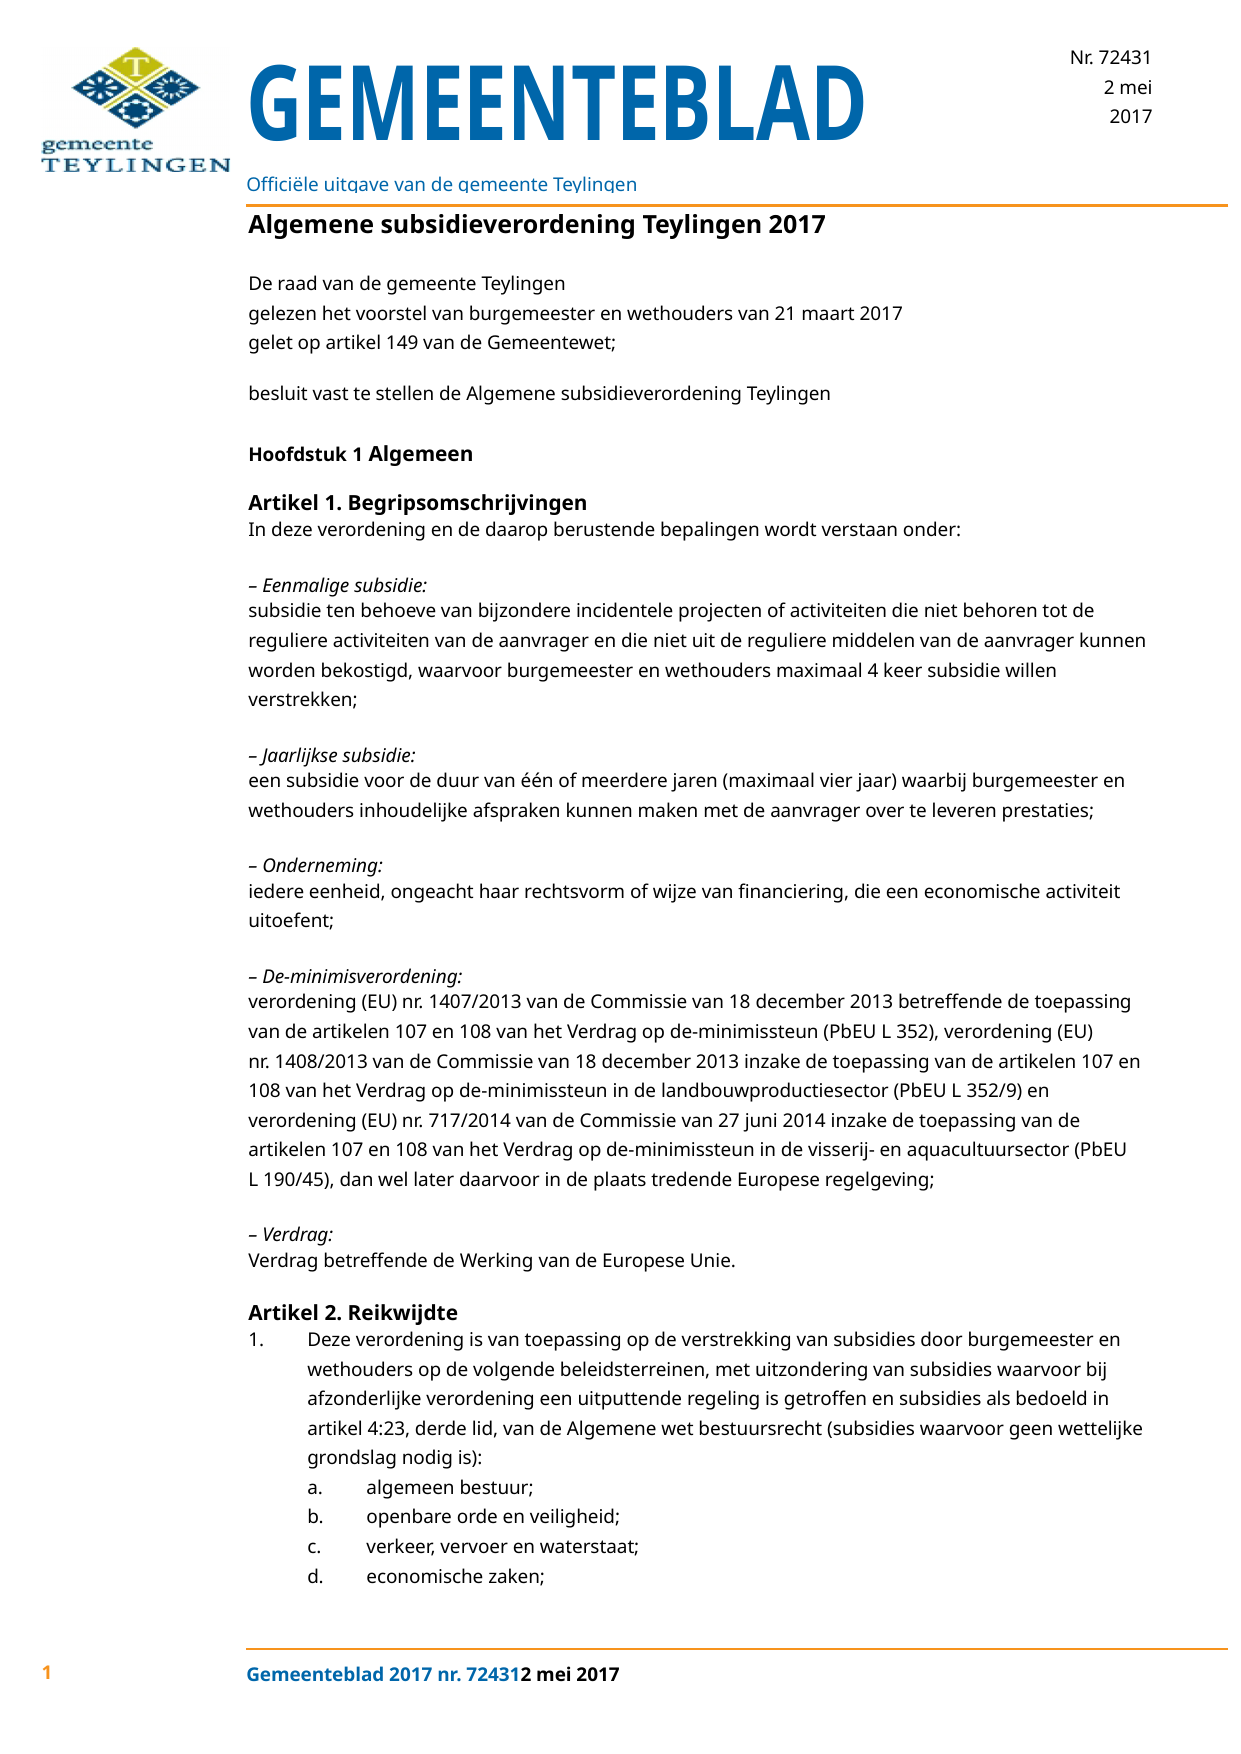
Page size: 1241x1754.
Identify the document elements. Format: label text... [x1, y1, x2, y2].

list verkeer, vervoer en waterstaat; [307, 1533, 1152, 1559]
text besluit vast te stellen de Algemene subsidieverordening Teylingen [248, 380, 1152, 406]
text een subsidie voor de duur van één of meerdere jaren (maximaal vier jaar) waarbij burgemeester en wethouders inhoudelijke afspraken kunnen maken met de aanvrager over te leveren prestaties; [248, 767, 1152, 823]
text – Onderneming: [248, 852, 1152, 878]
text iedere eenheid, ongeacht haar rechtsvorm of wijze van financiering, die een economische activiteit uitoefent; [248, 878, 1152, 933]
text De raad van de gemeente Teylingen [248, 270, 1152, 296]
list algemeen bestuur; [307, 1474, 1152, 1500]
list openbare orde en veiligheid; [307, 1504, 1152, 1529]
picture [41, 47, 231, 172]
text – Jaarlijkse subsidie: [248, 742, 1152, 767]
list economische zaken; [307, 1563, 1152, 1588]
text – De-minimisverordening: [248, 963, 1152, 989]
text Algemene subsidieverordening Teylingen 2017 [248, 207, 1152, 241]
text gelet op artikel 149 van de Gemeentewet; [248, 329, 1152, 355]
text Hoofdstuk 1 Algemeen [248, 439, 1152, 467]
text – Eenmalige subsidie: [248, 572, 1152, 598]
text – Verdrag: [248, 1222, 1152, 1247]
text gelezen het voorstel van burgemeester en wethouders van 21 maart 2017 [248, 300, 1152, 326]
text Verdrag betreffende de Werking van de Europese Unie. [248, 1247, 1152, 1273]
text Artikel 2. Reikwijdte [248, 1298, 1152, 1326]
text In deze verordening en de daarop berustende bepalingen wordt verstaan onder: [248, 517, 1152, 542]
text verordening (EU) nr. 1407/2013 van de Commissie van 18 december 2013 betreffende de toepassing van de artikelen 107 en 108 van het Verdrag op de-minimissteun (PbEU L 352), verordening (EU) nr. 1408/2013 van de Commissie van 18 december 2013 inzake de toepassing van de artikelen 107 en 108 van het Verdrag op de-minimissteun in de landbouwproductiesector (PbEU L 352/9) en verordening (EU) nr. 717/2014 van de Commissie van 27 juni 2014 inzake de toepassing van de artikelen 107 en 108 van het Verdrag op de-minimissteun in de visserij- en aquacultuursector (PbEU L 190/45), dan wel later daarvoor in de plaats tredende Europese regelgeving; [248, 989, 1152, 1192]
text subsidie ten behoeve van bijzondere incidentele projecten of activiteiten die niet behoren tot de reguliere activiteiten van de aanvrager en die niet uit de reguliere middelen van de aanvrager kunnen worden bekostigd, waarvoor burgemeester en wethouders maximaal 4 keer subsidie willen verstrekken; [248, 598, 1152, 712]
text Artikel 1. Begripsomschrijvingen [248, 488, 1152, 517]
list Deze verordening is van toepassing op de verstrekking van subsidies door burgemeester en wethouders op de volgende beleidsterreinen, met uitzondering van subsidies waarvoor bij afzonderlijke verordening een uitputtende regeling is getroffen en subsidies als bedoeld in artikel 4:23, derde lid, van de Algemene wet bestuursrecht (subsidies waarvoor geen wettelijke grondslag nodig is): [248, 1326, 1152, 1470]
